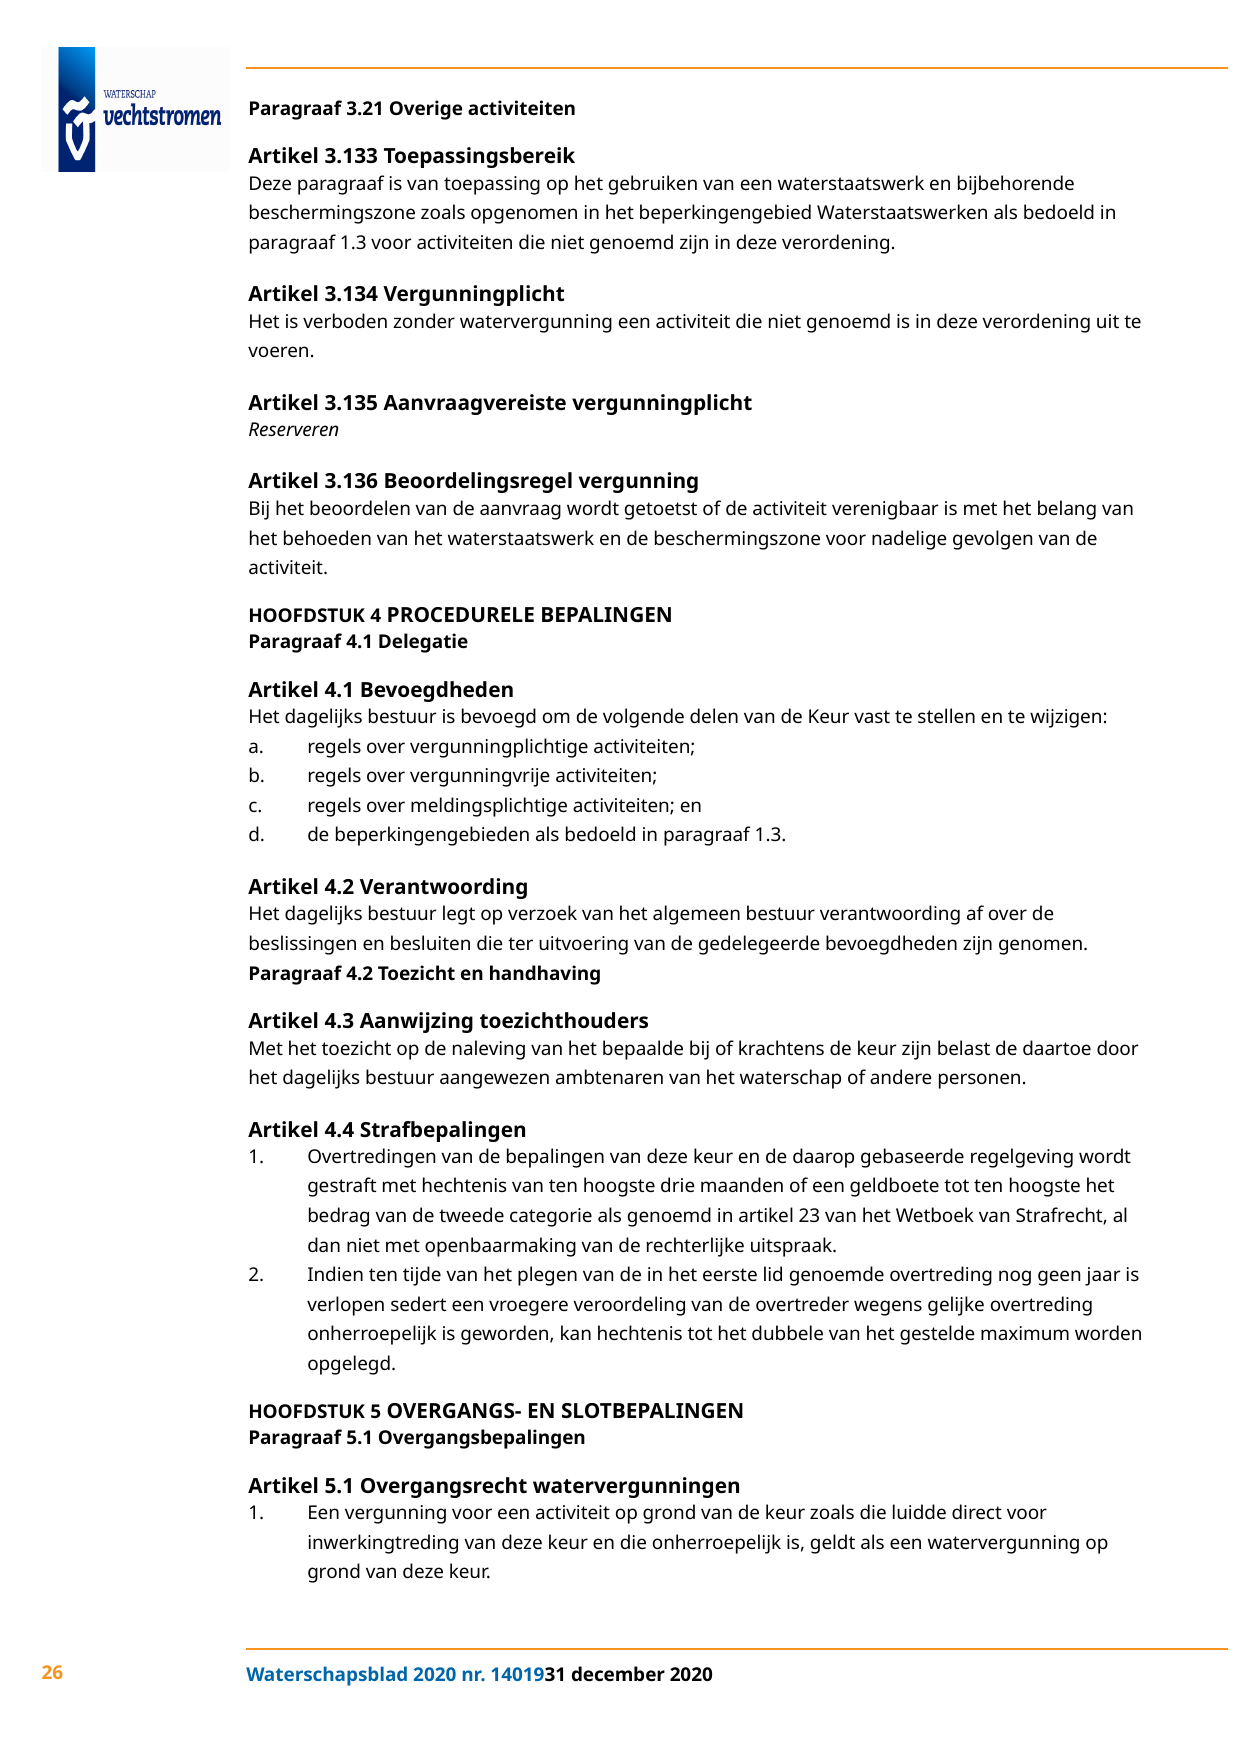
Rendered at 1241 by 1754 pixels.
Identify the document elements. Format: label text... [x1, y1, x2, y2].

text Artikel 4.1 Bevoegdheden [248, 675, 1152, 703]
text Het dagelijks bestuur is bevoegd om de volgende delen van de Keur vast te stellen en te wijzigen: [248, 703, 1152, 729]
list regels over vergunningvrije activiteiten; [248, 762, 1152, 788]
picture [41, 47, 231, 172]
text HOOFDSTUK 5 OVERGANGS- EN SLOTBEPALINGEN [248, 1396, 1152, 1424]
list Indien ten tijde van het plegen van de in het eerste lid genoemde overtreding nog geen jaar is verlopen sedert een vroegere veroordeling van de overtreder wegens gelijke overtreding onherroepelijk is geworden, kan hechtenis tot het dubbele van het gestelde maximum worden opgelegd. [248, 1261, 1152, 1376]
list Een vergunning voor een activiteit op grond van de keur zoals die luidde direct voor inwerkingtreding van deze keur en die onherroepelijk is, geldt als een watervergunning op grond van deze keur. [248, 1499, 1152, 1584]
text Het is verboden zonder watervergunning een activiteit die niet genoemd is in deze verordening uit te voeren. [248, 308, 1152, 363]
text Artikel 3.134 Vergunningplicht [248, 279, 1152, 308]
text Bij het beoordelen van de aanvraag wordt getoetst of de activiteit verenigbaar is met het belang van het behoeden van het waterstaatswerk en de beschermingszone voor nadelige gevolgen van de activiteit. [248, 495, 1152, 580]
list de beperkingengebieden als bedoeld in paragraaf 1.3. [248, 822, 1152, 847]
text Artikel 3.136 Beoordelingsregel vergunning [248, 467, 1152, 495]
text Artikel 3.135 Aanvraagvereiste vergunningplicht [248, 388, 1152, 416]
text Paragraaf 4.2 Toezicht en handhaving [248, 960, 1152, 985]
text Artikel 3.133 Toepassingsbereik [248, 141, 1152, 170]
text Paragraaf 5.1 Overgangsbepalingen [248, 1424, 1152, 1450]
list Overtredingen van de bepalingen van deze keur en de daarop gebaseerde regelgeving wordt gestraft met hechtenis van ten hoogste drie maanden of een geldboete tot ten hoogste het bedrag van de tweede categorie als genoemd in artikel 23 van het Wetboek van Strafrecht, al dan niet met openbaarmaking van de rechterlijke uitspraak. [248, 1143, 1152, 1258]
text HOOFDSTUK 4 PROCEDURELE BEPALINGEN [248, 600, 1152, 628]
list regels over meldingsplichtige activiteiten; en [248, 792, 1152, 818]
text Artikel 4.2 Verantwoording [248, 872, 1152, 901]
text Artikel 5.1 Overgangsrecht watervergunningen [248, 1471, 1152, 1499]
text Het dagelijks bestuur legt op verzoek van het algemeen bestuur verantwoording af over de beslissingen en besluiten die ter uitvoering van de gedelegeerde bevoegdheden zijn genomen. [248, 901, 1152, 956]
text Paragraaf 4.1 Delegatie [248, 628, 1152, 654]
text Artikel 4.3 Aanwijzing toezichthouders [248, 1006, 1152, 1035]
list regels over vergunningplichtige activiteiten; [248, 733, 1152, 759]
text Reserveren [248, 416, 1152, 442]
text Paragraaf 3.21 Overige activiteiten [248, 95, 1152, 121]
text Artikel 4.4 Strafbepalingen [248, 1115, 1152, 1143]
text Met het toezicht op de naleving van het bepaalde bij of krachtens de keur zijn belast de daartoe door het dagelijks bestuur aangewezen ambtenaren van het waterschap of andere personen. [248, 1035, 1152, 1090]
text Deze paragraaf is van toepassing op het gebruiken van een waterstaatswerk en bijbehorende beschermingszone zoals opgenomen in het beperkingengebied Waterstaatswerken als bedoeld in paragraaf 1.3 voor activiteiten die niet genoemd zijn in deze verordening. [248, 170, 1152, 255]
